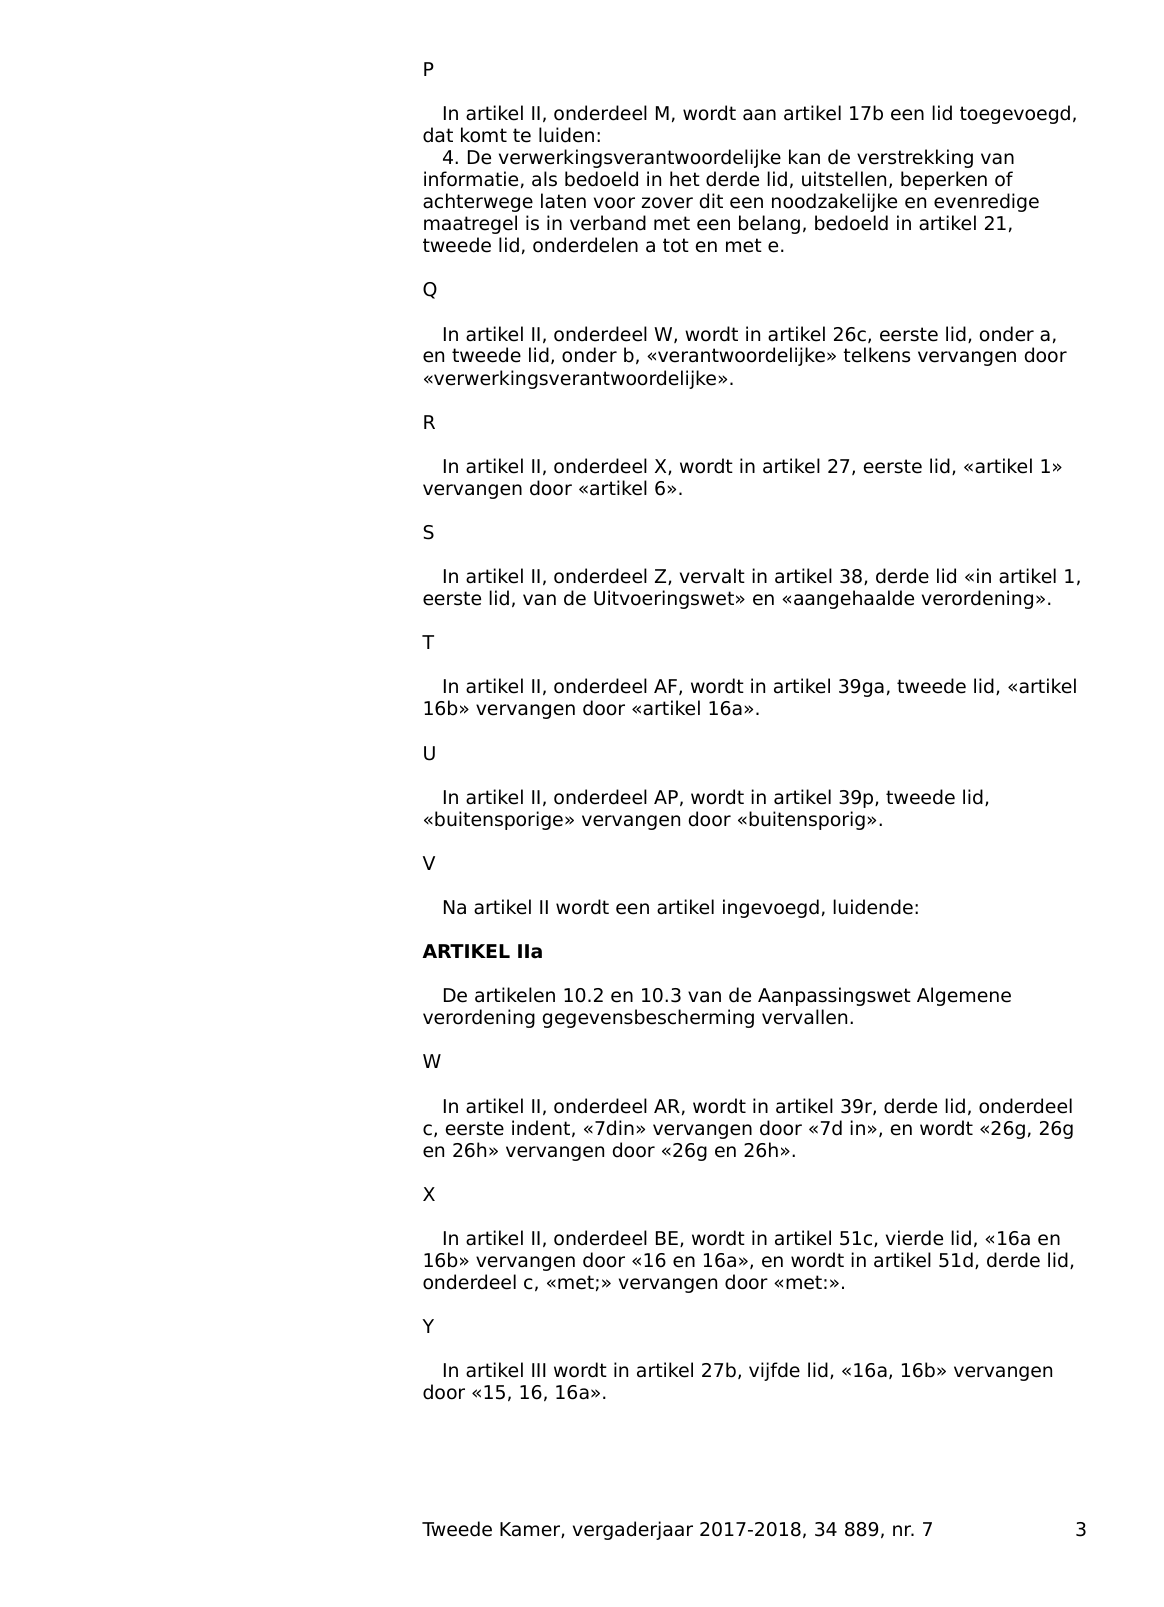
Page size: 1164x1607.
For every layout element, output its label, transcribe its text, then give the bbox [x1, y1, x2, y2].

text Na artikel II wordt een artikel ingevoegd, luidende: [422, 897, 1087, 919]
text In artikel II, onderdeel AP, wordt in artikel 39p, tweede lid, «buitensporige» vervangen door «buitensporig». [422, 787, 1087, 831]
subtitle ARTIKEL IIa [422, 941, 1087, 963]
subtitle Y [422, 1316, 1087, 1338]
text In artikel II, onderdeel Z, vervalt in artikel 38, derde lid «in artikel 1, eerste lid, van de Uitvoeringswet» en «aangehaalde verordening». [422, 566, 1087, 610]
text In artikel II, onderdeel AF, wordt in artikel 39ga, tweede lid, «artikel 16b» vervangen door «artikel 16a». [422, 676, 1087, 720]
text In artikel II, onderdeel BE, wordt in artikel 51c, vierde lid, «16a en 16b» vervangen door «16 en 16a», en wordt in artikel 51d, derde lid, onderdeel c, «met;» vervangen door «met:». [422, 1228, 1087, 1294]
subtitle V [422, 853, 1087, 875]
text In artikel II, onderdeel AR, wordt in artikel 39r, derde lid, onderdeel c, eerste indent, «7din» vervangen door «7d in», en wordt «26g, 26g en 26h» vervangen door «26g en 26h». [422, 1096, 1087, 1162]
subtitle R [422, 412, 1087, 433]
subtitle Q [422, 279, 1087, 301]
subtitle P [422, 59, 1087, 81]
subtitle T [422, 632, 1087, 654]
text In artikel III wordt in artikel 27b, vijfde lid, «16a, 16b» vervangen door «15, 16, 16a». [422, 1360, 1087, 1404]
text 4. De verwerkingsverantwoordelijke kan de verstrekking van informatie, als bedoeld in het derde lid, uitstellen, beperken of achterwege laten voor zover dit een noodzakelijke en evenredige maatregel is in verband met een belang, bedoeld in artikel 21, tweede lid, onderdelen a tot en met e. [422, 147, 1087, 257]
subtitle U [422, 742, 1087, 764]
subtitle S [422, 522, 1087, 544]
text In artikel II, onderdeel M, wordt aan artikel 17b een lid toegevoegd, dat komt te luiden: [422, 103, 1087, 147]
subtitle X [422, 1184, 1087, 1206]
text In artikel II, onderdeel W, wordt in artikel 26c, eerste lid, onder a, en tweede lid, onder b, «verantwoordelijke» telkens vervangen door «verwerkingsverantwoordelijke». [422, 323, 1087, 389]
text In artikel II, onderdeel X, wordt in artikel 27, eerste lid, «artikel 1» vervangen door «artikel 6». [422, 456, 1087, 500]
subtitle W [422, 1051, 1087, 1073]
text De artikelen 10.2 en 10.3 van de Aanpassingswet Algemene verordening gegevensbescherming vervallen. [422, 985, 1087, 1029]
